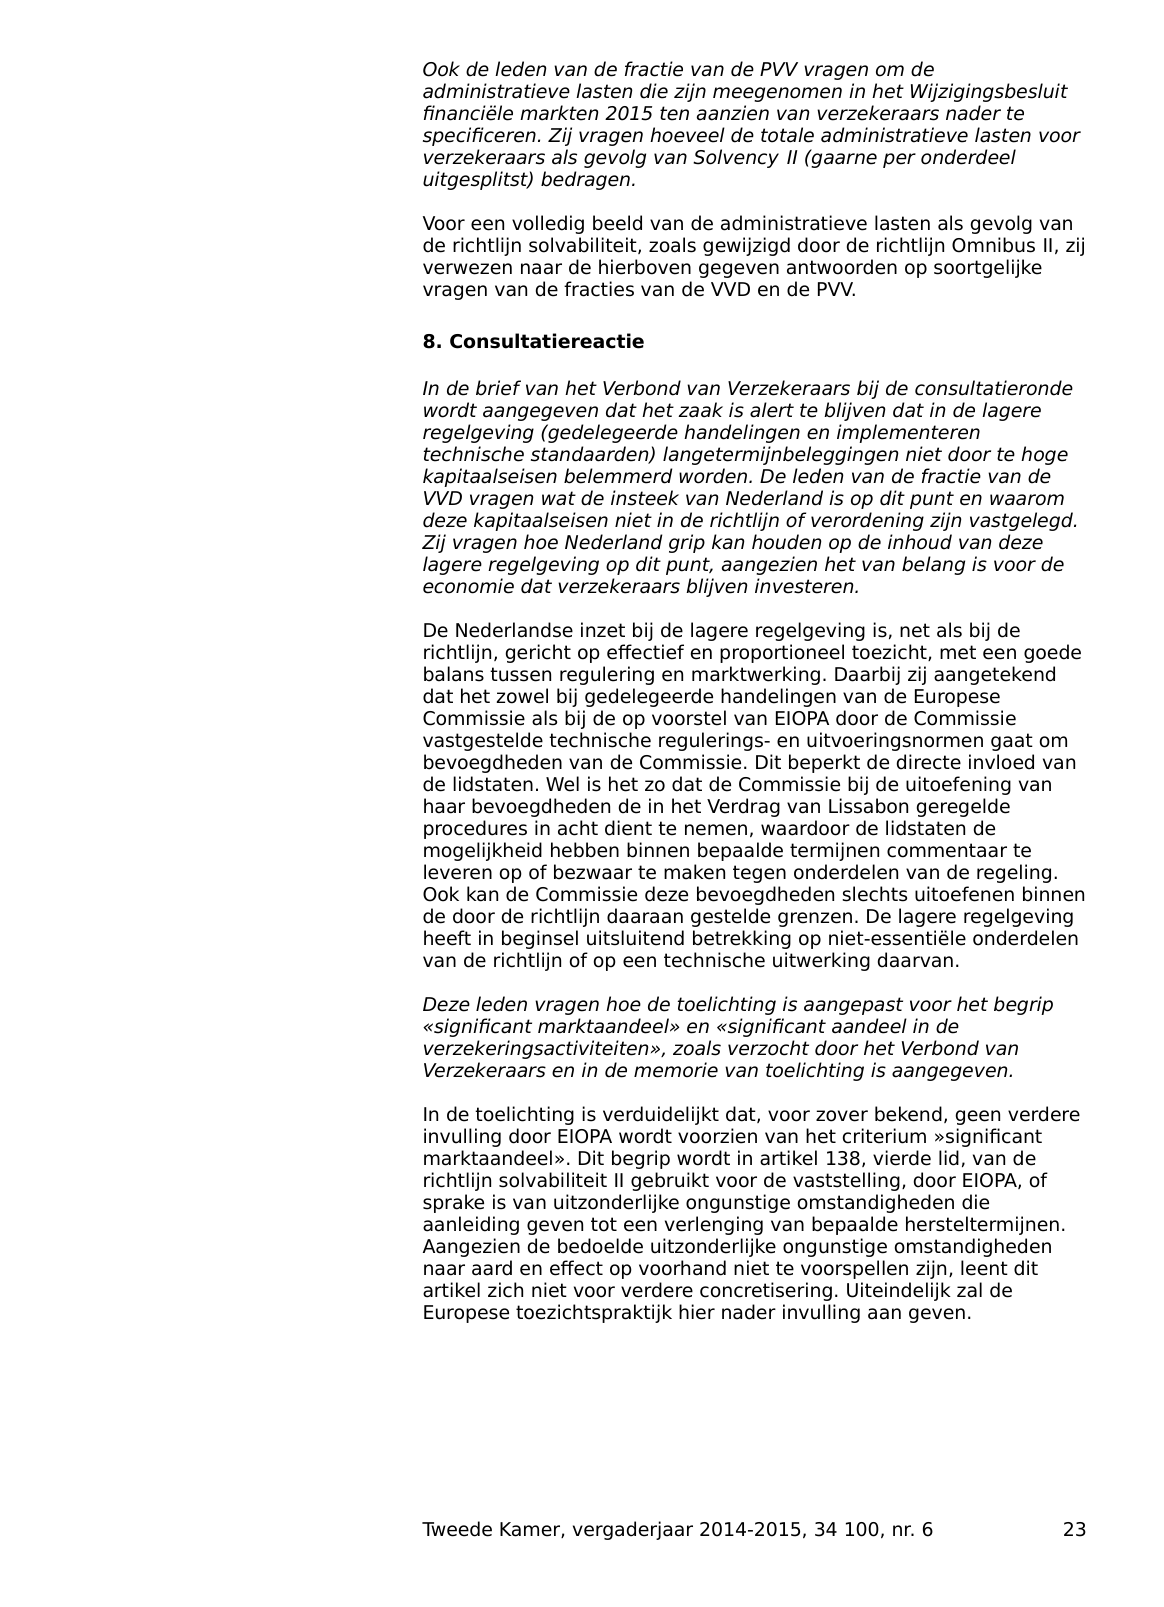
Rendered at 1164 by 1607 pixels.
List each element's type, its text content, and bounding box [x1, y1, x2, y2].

text Deze leden vragen hoe de toelichting is aangepast voor het begrip «significant marktaandeel» en «significant aandeel in de verzekeringsactiviteiten», zoals verzocht door het Verbond van Verzekeraars en in de memorie van toelichting is aangegeven. [422, 994, 1087, 1082]
text Voor een volledig beeld van de administratieve lasten als gevolg van de richtlijn solvabiliteit, zoals gewijzigd door de richtlijn Omnibus II, zij verwezen naar de hierboven gegeven antwoorden op soortgelijke vragen van de fracties van de VVD en de PVV. [422, 213, 1087, 301]
text In de toelichting is verduidelijkt dat, voor zover bekend, geen verdere invulling door EIOPA wordt voorzien van het criterium »significant marktaandeel». Dit begrip wordt in artikel 138, vierde lid, van de richtlijn solvabiliteit II gebruikt voor de vaststelling, door EIOPA, of sprake is van uitzonderlijke ongunstige omstandigheden die aanleiding geven tot een verlenging van bepaalde hersteltermijnen. Aangezien de bedoelde uitzonderlijke ongunstige omstandigheden naar aard en effect op voorhand niet te voorspellen zijn, leent dit artikel zich niet voor verdere concretisering. Uiteindelijk zal de Europese toezichtspraktijk hier nader invulling aan geven. [422, 1104, 1087, 1324]
subtitle 8. Consultatiereactie [422, 331, 1087, 353]
text De Nederlandse inzet bij de lagere regelgeving is, net als bij de richtlijn, gericht op effectief en proportioneel toezicht, met een goede balans tussen regulering en marktwerking. Daarbij zij aangetekend dat het zowel bij gedelegeerde handelingen van de Europese Commissie als bij de op voorstel van EIOPA door de Commissie vastgestelde technische regulerings- en uitvoeringsnormen gaat om bevoegdheden van de Commissie. Dit beperkt de directe invloed van de lidstaten. Wel is het zo dat de Commissie bij de uitoefening van haar bevoegdheden de in het Verdrag van Lissabon geregelde procedures in acht dient te nemen, waardoor de lidstaten de mogelijkheid hebben binnen bepaalde termijnen commentaar te leveren op of bezwaar te maken tegen onderdelen van de regeling. Ook kan de Commissie deze bevoegdheden slechts uitoefenen binnen de door de richtlijn daaraan gestelde grenzen. De lagere regelgeving heeft in beginsel uitsluitend betrekking op niet-essentiële onderdelen van de richtlijn of op een technische uitwerking daarvan. [422, 620, 1087, 972]
text In de brief van het Verbond van Verzekeraars bij de consultatieronde wordt aangegeven dat het zaak is alert te blijven dat in de lagere regelgeving (gedelegeerde handelingen en implementeren technische standaarden) langetermijnbeleggingen niet door te hoge kapitaalseisen belemmerd worden. De leden van de fractie van de VVD vragen wat de insteek van Nederland is op dit punt en waarom deze kapitaalseisen niet in de richtlijn of verordening zijn vastgelegd. Zij vragen hoe Nederland grip kan houden op de inhoud van deze lagere regelgeving op dit punt, aangezien het van belang is voor de economie dat verzekeraars blijven investeren. [422, 378, 1087, 598]
text Ook de leden van de fractie van de PVV vragen om de administratieve lasten die zijn meegenomen in het Wijzigingsbesluit financiële markten 2015 ten aanzien van verzekeraars nader te specificeren. Zij vragen hoeveel de totale administratieve lasten voor verzekeraars als gevolg van Solvency II (gaarne per onderdeel uitgesplitst) bedragen. [422, 59, 1087, 191]
